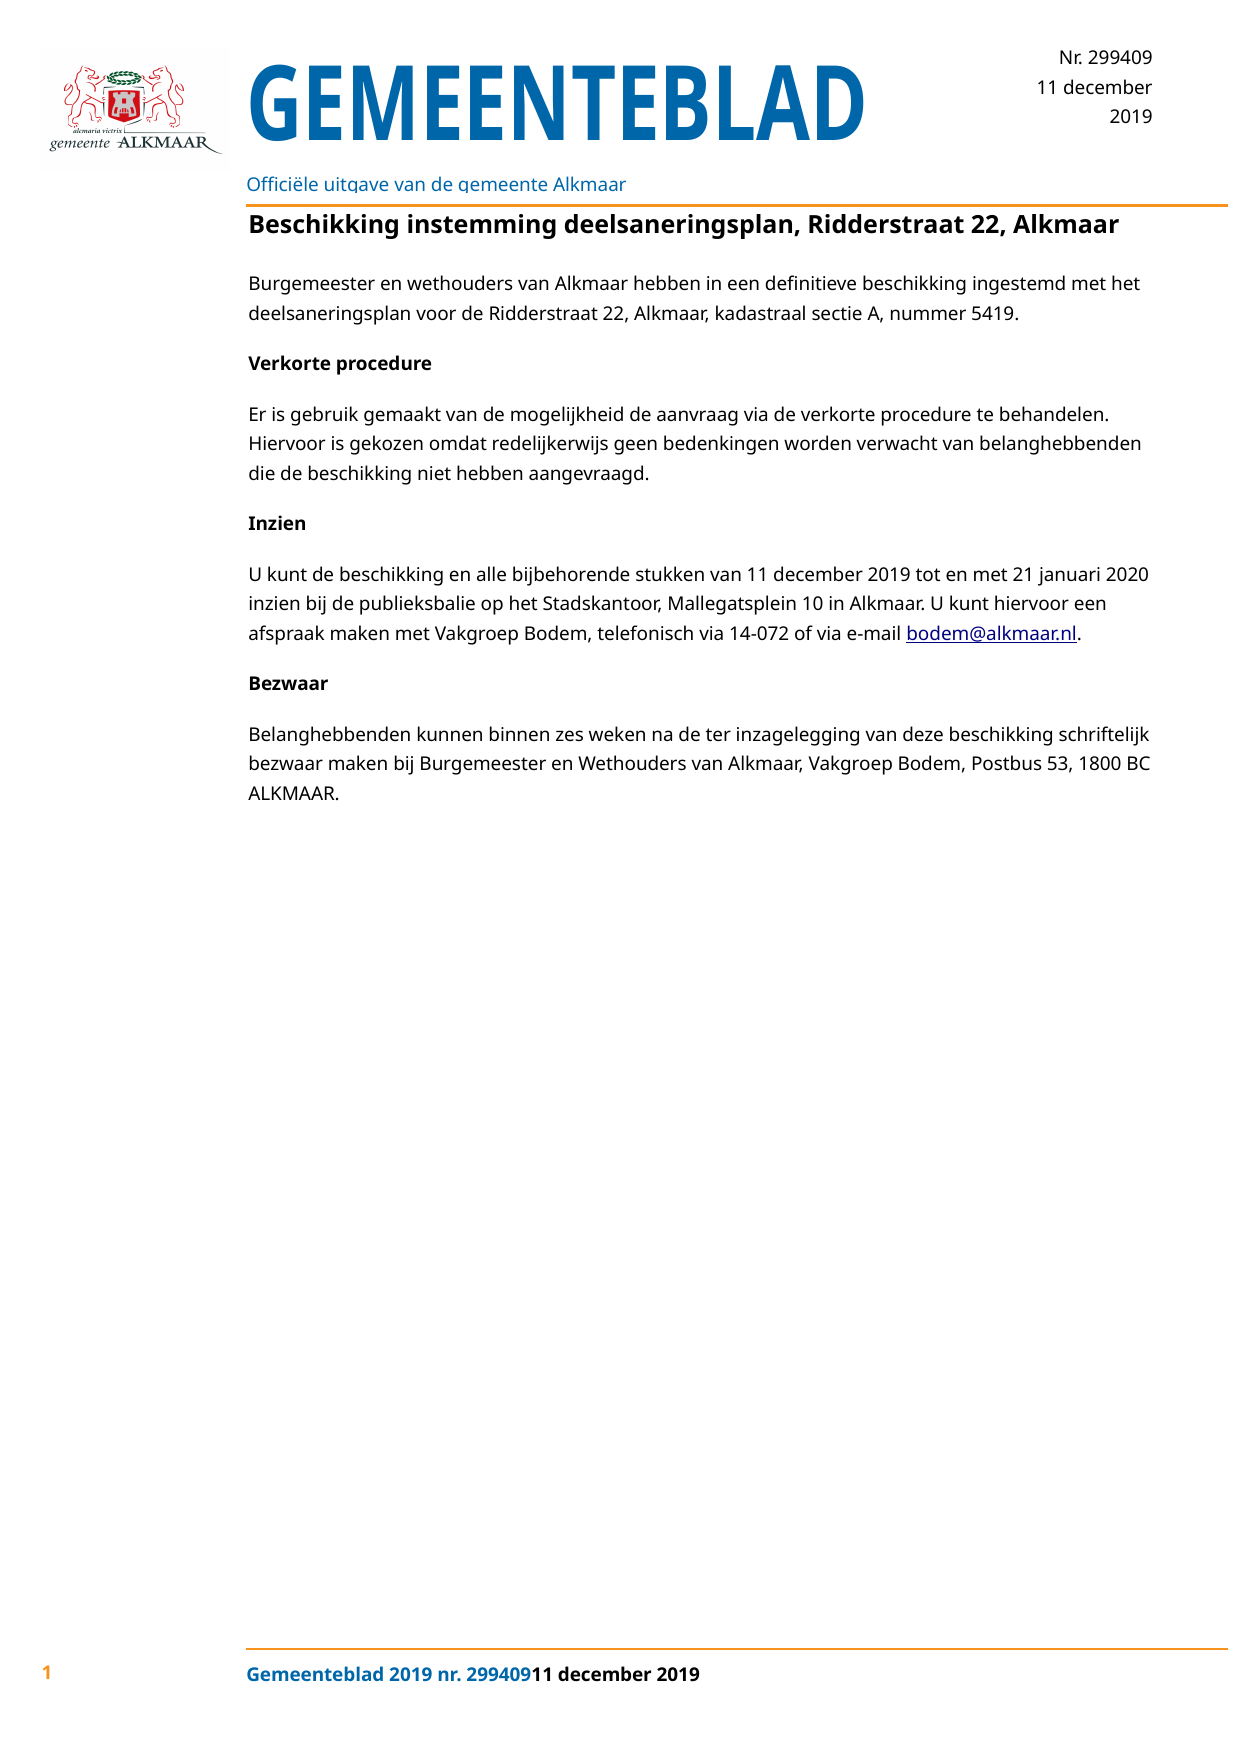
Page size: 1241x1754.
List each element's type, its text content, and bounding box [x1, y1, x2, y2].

text U kunt de beschikking en alle bijbehorende stukken van 11 december 2019 tot en met 21 januari 2020 inzien bij de publieksbalie op het Stadskantoor, Mallegatsplein 10 in Alkmaar. U kunt hiervoor een afspraak maken met Vakgroep Bodem, telefonisch via 14-072 of via e-mail bodem@alkmaar.nl. [248, 561, 1152, 646]
text Verkorte procedure [248, 350, 1152, 376]
picture [41, 47, 231, 172]
text Belanghebbenden kunnen binnen zes weken na de ter inzagelegging van deze beschikking schriftelijk bezwaar maken bij Burgemeester en Wethouders van Alkmaar, Vakgroep Bodem, Postbus 53, 1800 BC ALKMAAR. [248, 721, 1152, 806]
text Bezwaar [248, 670, 1152, 696]
text Burgemeester en wethouders van Alkmaar hebben in een definitieve beschikking ingestemd met het deelsaneringsplan voor de Ridderstraat 22, Alkmaar, kadastraal sectie A, nummer 5419. [248, 270, 1152, 326]
text Er is gebruik gemaakt van de mogelijkheid de aanvraag via de verkorte procedure te behandelen. Hiervoor is gekozen omdat redelijkerwijs geen bedenkingen worden verwacht van belanghebbenden die de beschikking niet hebben aangevraagd. [248, 401, 1152, 486]
text Inzien [248, 510, 1152, 536]
text Beschikking instemming deelsaneringsplan, Ridderstraat 22, Alkmaar [248, 207, 1152, 241]
